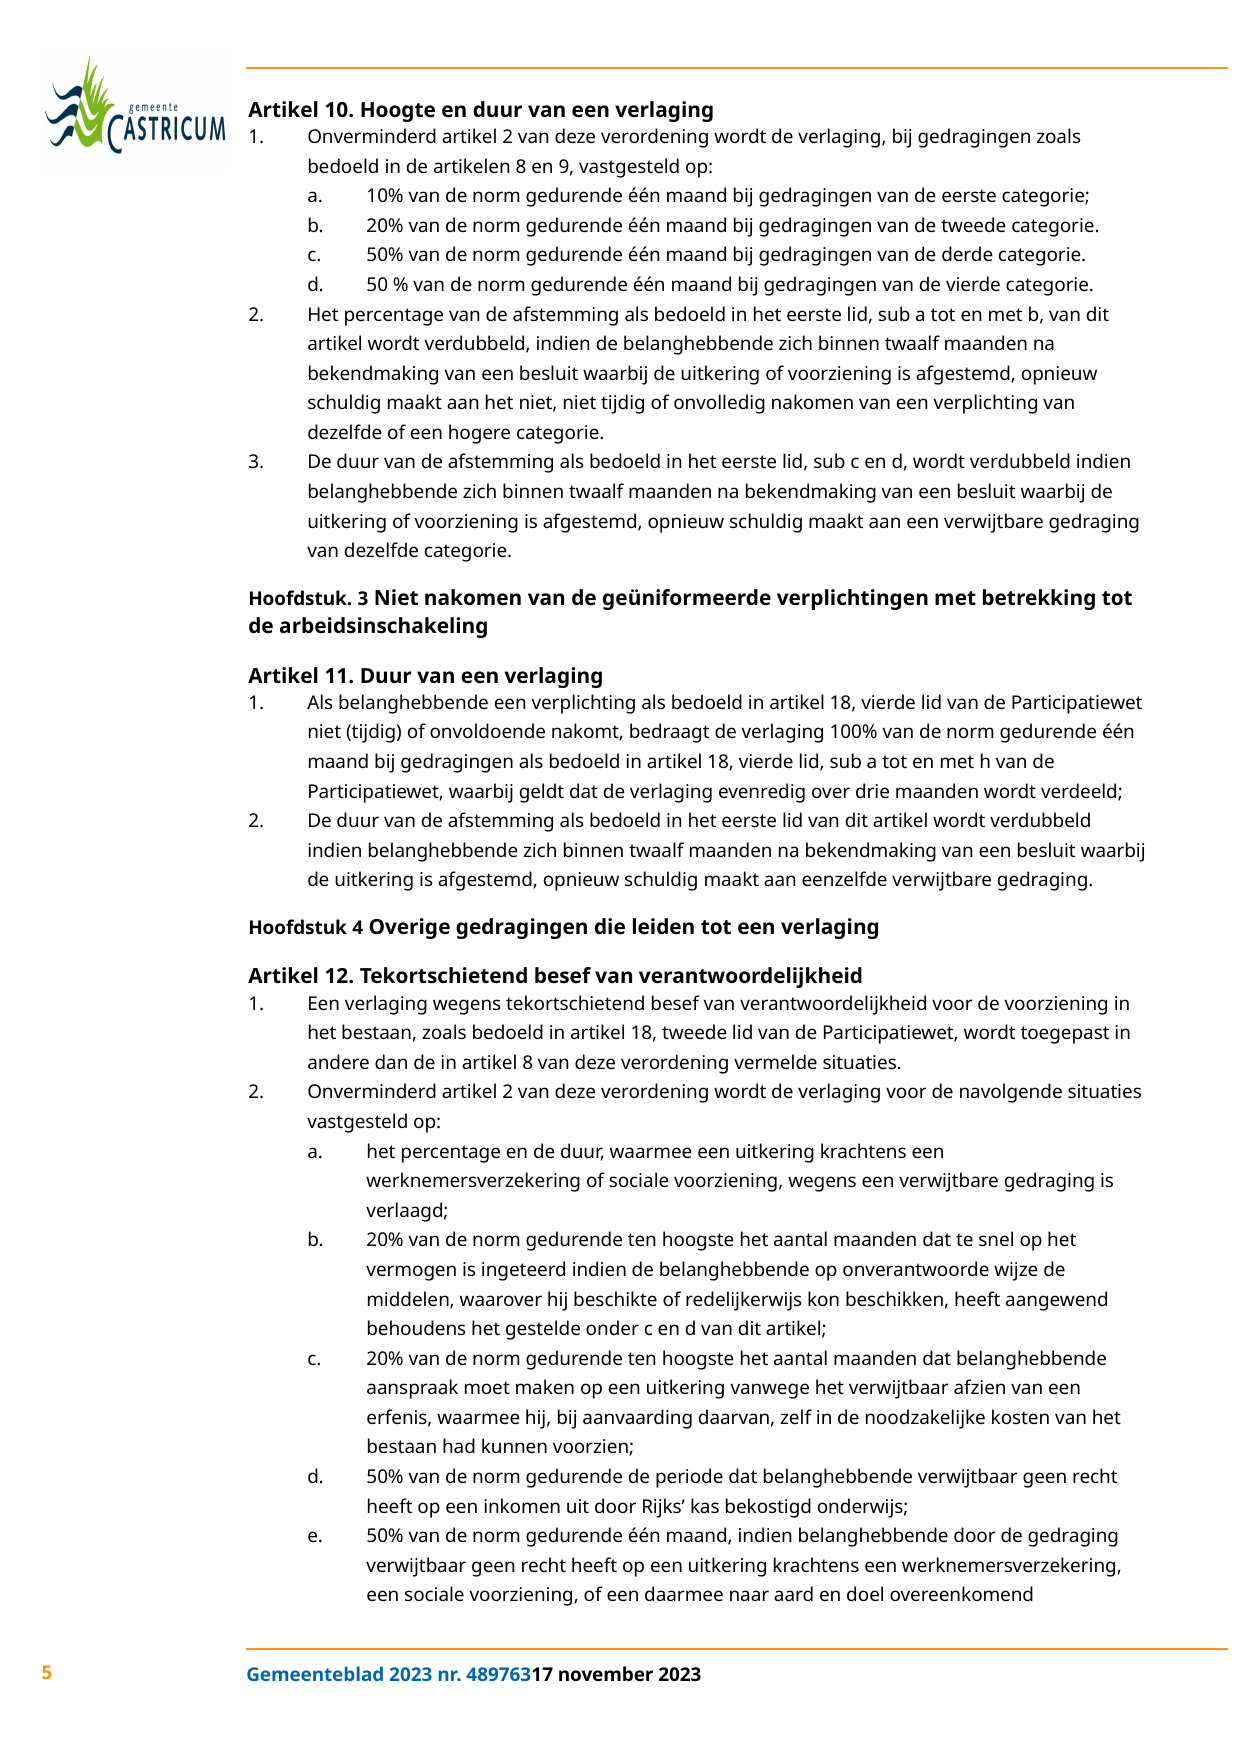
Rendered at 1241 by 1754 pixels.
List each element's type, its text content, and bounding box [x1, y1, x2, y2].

text Artikel 12. Tekortschietend besef van verantwoordelijkheid [248, 962, 1152, 990]
text Artikel 11. Duur van een verlaging [248, 661, 1152, 689]
list Onverminderd artikel 2 van deze verordening wordt de verlaging voor de navolgende situaties vastgesteld op: [248, 1079, 1152, 1134]
list 50 % van de norm gedurende één maand bij gedragingen van de vierde categorie. [307, 271, 1152, 297]
text Hoofdstuk. 3 Niet nakomen van de geüniformeerde verplichtingen met betrekking tot de arbeidsinschakeling [248, 583, 1152, 640]
list De duur van de afstemming als bedoeld in het eerste lid, sub c en d, wordt verdubbeld indien belanghebbende zich binnen twaalf maanden na bekendmaking van een besluit waarbij de uitkering of voorziening is afgestemd, opnieuw schuldig maakt aan een verwijtbare gedraging van dezelfde categorie. [248, 449, 1152, 563]
picture [41, 47, 231, 172]
text Artikel 10. Hoogte en duur van een verlaging [248, 95, 1152, 123]
list 20% van de norm gedurende één maand bij gedragingen van de tweede categorie. [307, 212, 1152, 238]
list het percentage en de duur, waarmee een uitkering krachtens een werknemersverzekering of sociale voorziening, wegens een verwijtbare gedraging is verlaagd; [307, 1138, 1152, 1223]
list Onverminderd artikel 2 van deze verordening wordt de verlaging, bij gedragingen zoals bedoeld in de artikelen 8 en 9, vastgesteld op: [248, 123, 1152, 178]
list Als belanghebbende een verplichting als bedoeld in artikel 18, vierde lid van de Participatiewet niet (tijdig) of onvoldoende nakomt, bedraagt de verlaging 100% van de norm gedurende één maand bij gedragingen als bedoeld in artikel 18, vierde lid, sub a tot en met h van de Participatiewet, waarbij geldt dat de verlaging evenredig over drie maanden wordt verdeeld; [248, 689, 1152, 804]
list Een verlaging wegens tekortschietend besef van verantwoordelijkheid voor de voorziening in het bestaan, zoals bedoeld in artikel 18, tweede lid van de Participatiewet, wordt toegepast in andere dan de in artikel 8 van deze verordening vermelde situaties. [248, 990, 1152, 1075]
list 50% van de norm gedurende de periode dat belanghebbende verwijtbaar geen recht heeft op een inkomen uit door Rijks’ kas bekostigd onderwijs; [307, 1463, 1152, 1519]
list 50% van de norm gedurende één maand, indien belanghebbende door de gedraging verwijtbaar geen recht heeft op een uitkering krachtens een werknemersverzekering, een sociale voorziening, of een daarmee naar aard en doel overeenkomend [307, 1522, 1152, 1607]
list 20% van de norm gedurende ten hoogste het aantal maanden dat te snel op het vermogen is ingeteerd indien de belanghebbende op onverantwoorde wijze de middelen, waarover hij beschikte of redelijkerwijs kon beschikken, heeft aangewend behoudens het gestelde onder c en d van dit artikel; [307, 1227, 1152, 1341]
list 20% van de norm gedurende ten hoogste het aantal maanden dat belanghebbende aanspraak moet maken op een uitkering vanwege het verwijtbaar afzien van een erfenis, waarmee hij, bij aanvaarding daarvan, zelf in de noodzakelijke kosten van het bestaan had kunnen voorzien; [307, 1345, 1152, 1459]
list De duur van de afstemming als bedoeld in het eerste lid van dit artikel wordt verdubbeld indien belanghebbende zich binnen twaalf maanden na bekendmaking van een besluit waarbij de uitkering is afgestemd, opnieuw schuldig maakt aan eenzelfde verwijtbare gedraging. [248, 807, 1152, 892]
list 10% van de norm gedurende één maand bij gedragingen van de eerste categorie; [307, 182, 1152, 208]
list 50% van de norm gedurende één maand bij gedragingen van de derde categorie. [307, 242, 1152, 267]
list Het percentage van de afstemming als bedoeld in het eerste lid, sub a tot en met b, van dit artikel wordt verdubbeld, indien de belanghebbende zich binnen twaalf maanden na bekendmaking van een besluit waarbij de uitkering of voorziening is afgestemd, opnieuw schuldig maakt aan het niet, niet tijdig of onvolledig nakomen van een verplichting van dezelfde of een hogere categorie. [248, 301, 1152, 445]
text Hoofdstuk 4 Overige gedragingen die leiden tot een verlaging [248, 912, 1152, 941]
